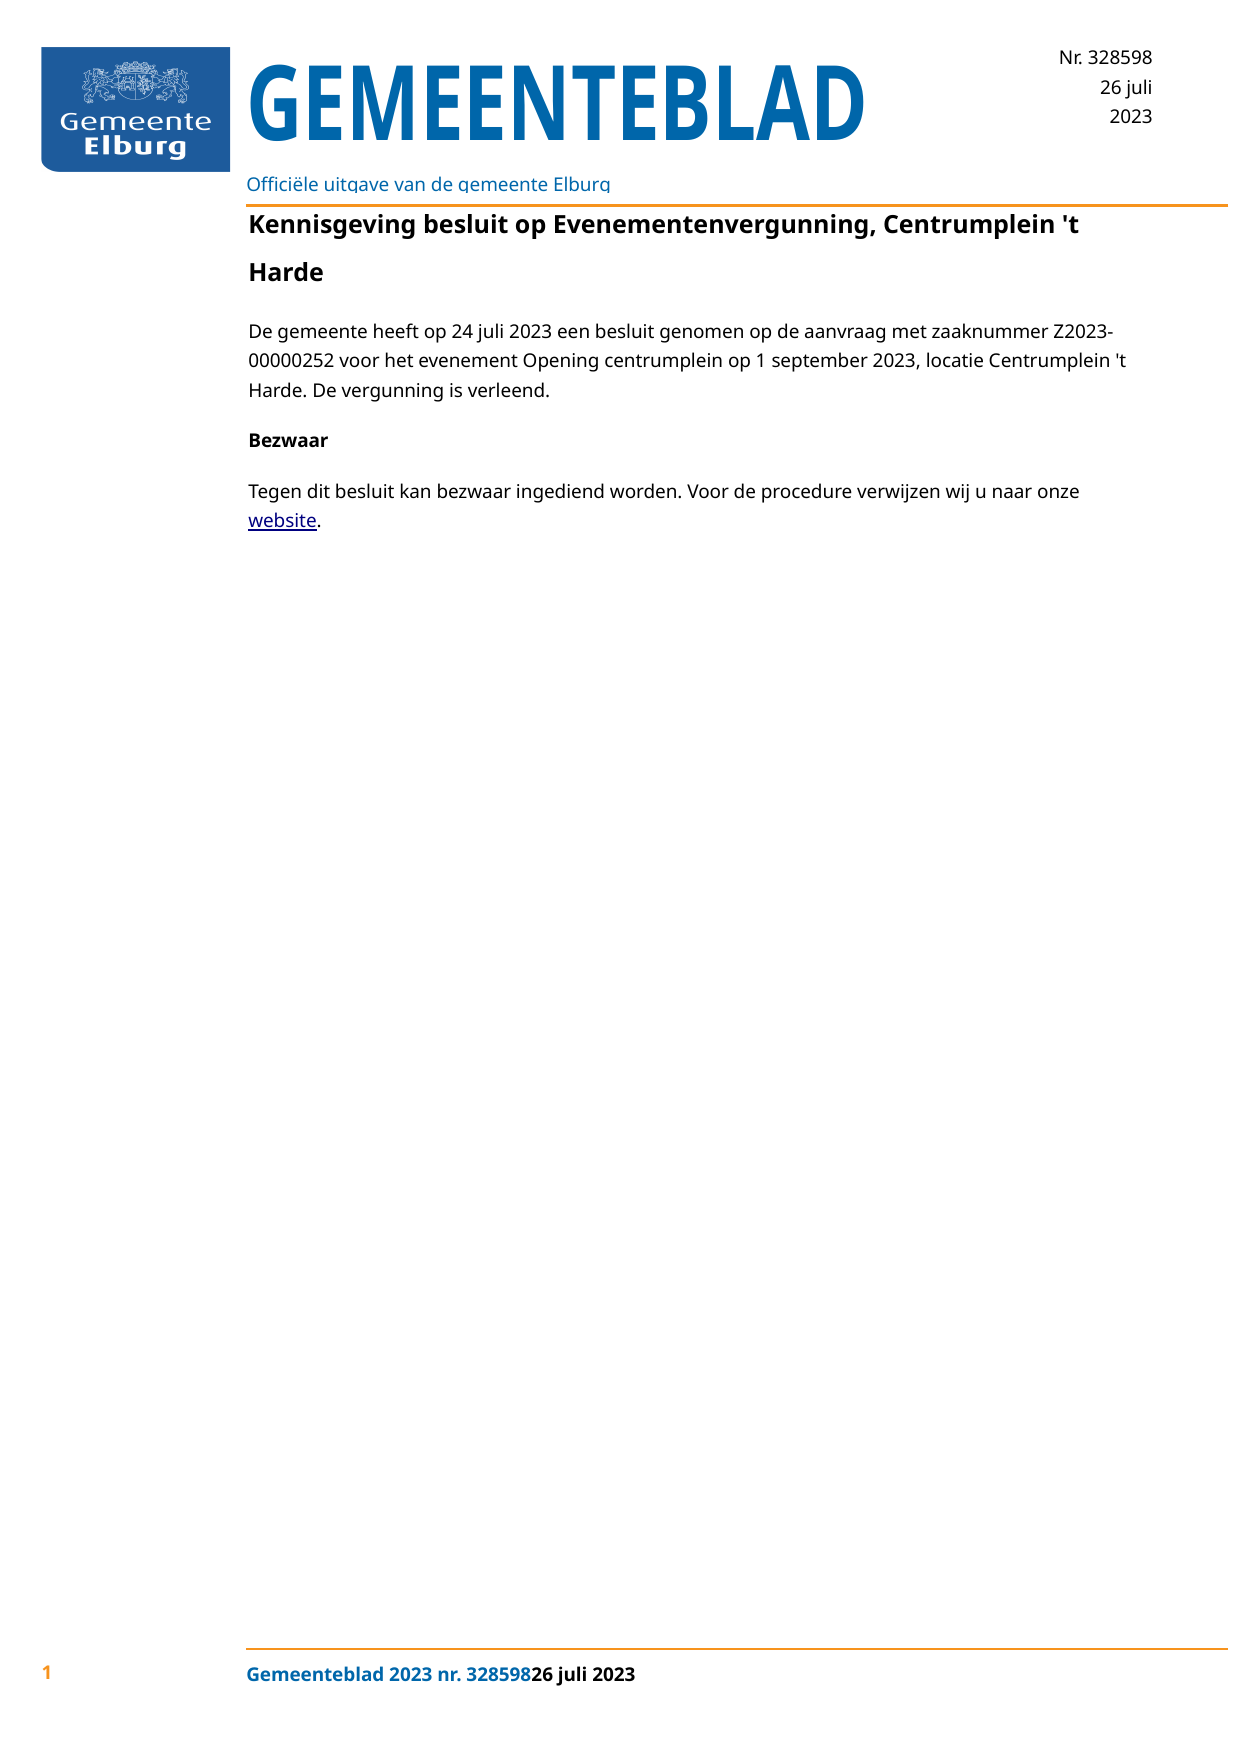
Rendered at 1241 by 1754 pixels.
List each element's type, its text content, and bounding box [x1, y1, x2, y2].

text De gemeente heeft op 24 juli 2023 een besluit genomen op de aanvraag met zaaknummer Z2023-00000252 voor het evenement Opening centrumplein op 1 september 2023, locatie Centrumplein 't Harde. De vergunning is verleend. [248, 318, 1152, 403]
text Tegen dit besluit kan bezwaar ingediend worden. Voor de procedure verwijzen wij u naar onze website. [248, 478, 1152, 533]
text Kennisgeving besluit op Evenementenvergunning, Centrumplein 't Harde [248, 207, 1152, 288]
text Bezwaar [248, 427, 1152, 453]
picture [41, 47, 231, 172]
